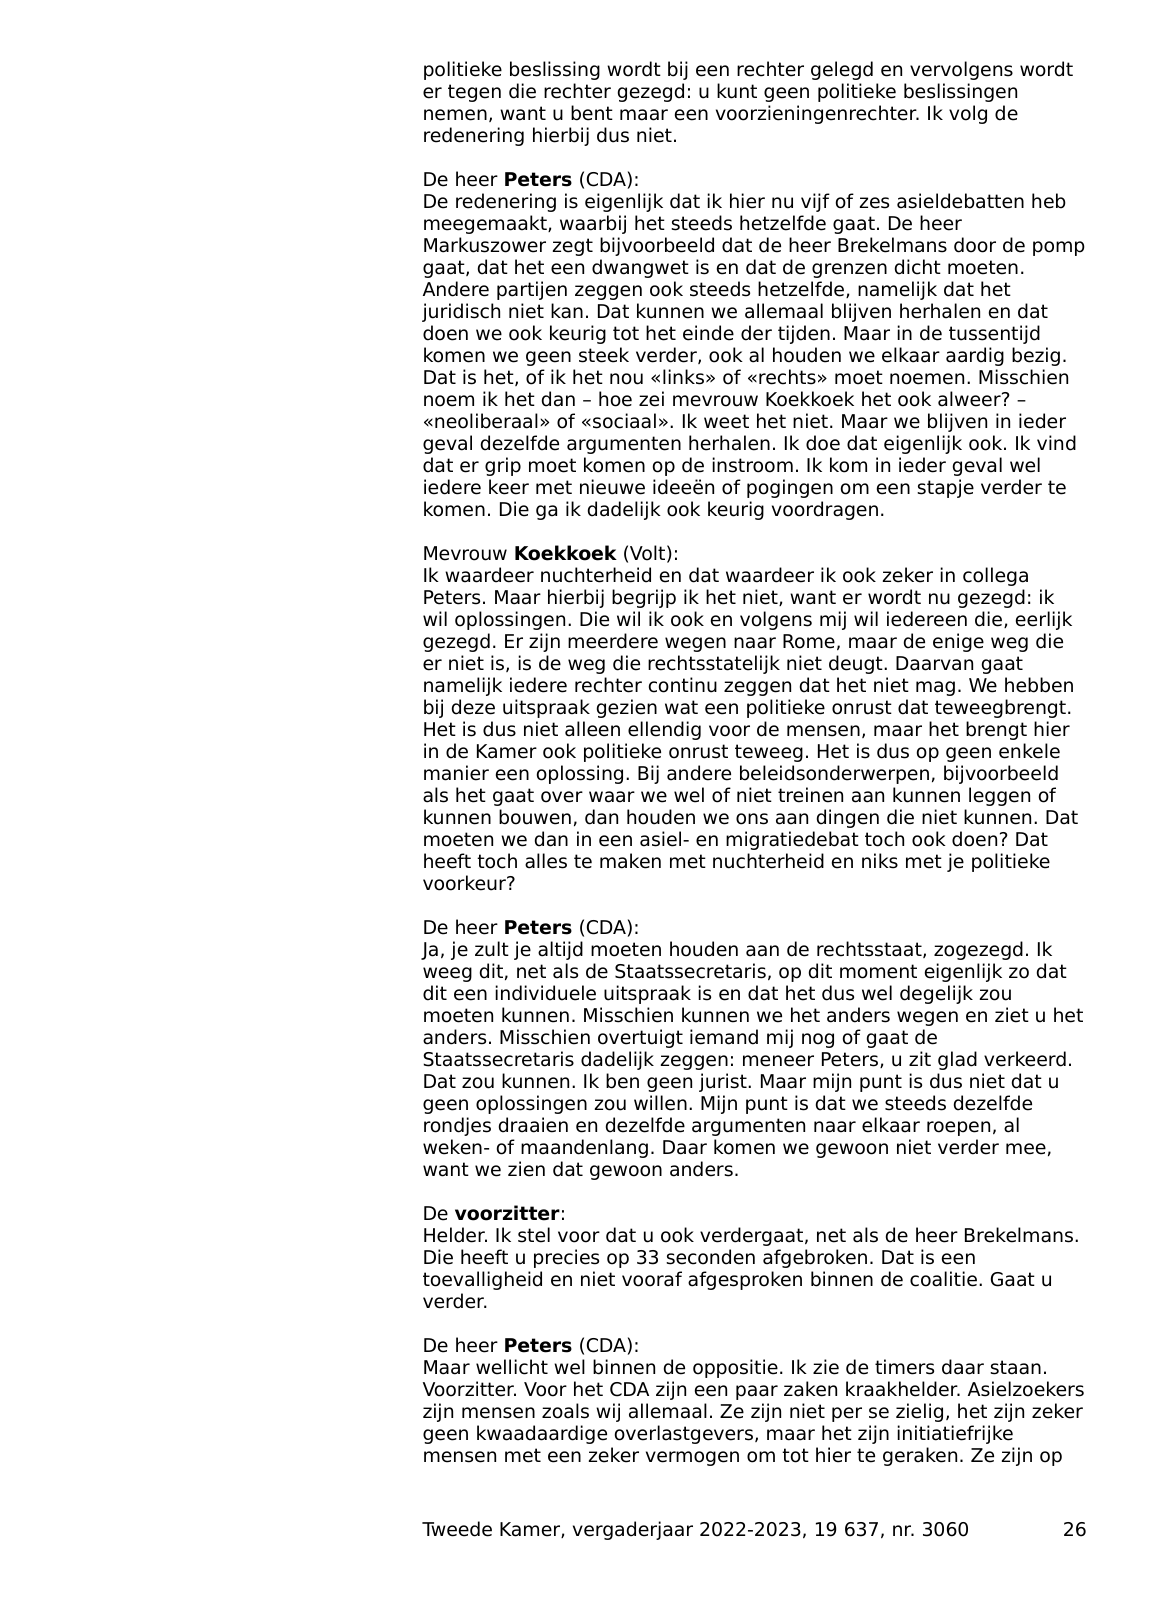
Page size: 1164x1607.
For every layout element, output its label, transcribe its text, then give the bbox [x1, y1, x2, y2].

text De heer Peters (CDA): [422, 1335, 1087, 1357]
text De voorzitter: [422, 1203, 1087, 1225]
text De heer Peters (CDA): [422, 169, 1087, 191]
text De heer Peters (CDA): [422, 917, 1087, 939]
text Mevrouw Koekkoek (Volt): [422, 543, 1087, 565]
text Ik waardeer nuchterheid en dat waardeer ik ook zeker in collega Peters. Maar hierbij begrijp ik het niet, want er wordt nu gezegd: ik wil oplossingen. Die wil ik ook en volgens mij wil iedereen die, eerlijk gezegd. Er zijn meerdere wegen naar Rome, maar de enige weg die er niet is, is de weg die rechtsstatelijk niet deugt. Daarvan gaat namelijk iedere rechter continu zeggen dat het niet mag. We hebben bij deze uitspraak gezien wat een politieke onrust dat teweegbrengt. Het is dus niet alleen ellendig voor de mensen, maar het brengt hier in de Kamer ook politieke onrust teweeg. Het is dus op geen enkele manier een oplossing. Bij andere beleidsonderwerpen, bijvoorbeeld als het gaat over waar we wel of niet treinen aan kunnen leggen of kunnen bouwen, dan houden we ons aan dingen die niet kunnen. Dat moeten we dan in een asiel- en migratiedebat toch ook doen? Dat heeft toch alles te maken met nuchterheid en niks met je politieke voorkeur? [422, 565, 1087, 895]
text De redenering is eigenlijk dat ik hier nu vijf of zes asieldebatten heb meegemaakt, waarbij het steeds hetzelfde gaat. De heer Markuszower zegt bijvoorbeeld dat de heer Brekelmans door de pomp gaat, dat het een dwangwet is en dat de grenzen dicht moeten. Andere partijen zeggen ook steeds hetzelfde, namelijk dat het juridisch niet kan. Dat kunnen we allemaal blijven herhalen en dat doen we ook keurig tot het einde der tijden. Maar in de tussentijd komen we geen steek verder, ook al houden we elkaar aardig bezig. Dat is het, of ik het nou «links» of «rechts» moet noemen. Misschien noem ik het dan – hoe zei mevrouw Koekkoek het ook alweer? – «neoliberaal» of «sociaal». Ik weet het niet. Maar we blijven in ieder geval dezelfde argumenten herhalen. Ik doe dat eigenlijk ook. Ik vind dat er grip moet komen op de instroom. Ik kom in ieder geval wel iedere keer met nieuwe ideeën of pogingen om een stapje verder te komen. Die ga ik dadelijk ook keurig voordragen. [422, 191, 1087, 521]
text Helder. Ik stel voor dat u ook verdergaat, net als de heer Brekelmans. Die heeft u precies op 33 seconden afgebroken. Dat is een toevalligheid en niet vooraf afgesproken binnen de coalitie. Gaat u verder. [422, 1225, 1087, 1313]
text politieke beslissing wordt bij een rechter gelegd en vervolgens wordt er tegen die rechter gezegd: u kunt geen politieke beslissingen nemen, want u bent maar een voorzieningenrechter. Ik volg de redenering hierbij dus niet. [422, 59, 1087, 147]
text Ja, je zult je altijd moeten houden aan de rechtsstaat, zogezegd. Ik weeg dit, net als de Staatssecretaris, op dit moment eigenlijk zo dat dit een individuele uitspraak is en dat het dus wel degelijk zou moeten kunnen. Misschien kunnen we het anders wegen en ziet u het anders. Misschien overtuigt iemand mij nog of gaat de Staatssecretaris dadelijk zeggen: meneer Peters, u zit glad verkeerd. Dat zou kunnen. Ik ben geen jurist. Maar mijn punt is dus niet dat u geen oplossingen zou willen. Mijn punt is dat we steeds dezelfde rondjes draaien en dezelfde argumenten naar elkaar roepen, al weken- of maandenlang. Daar komen we gewoon niet verder mee, want we zien dat gewoon anders. [422, 939, 1087, 1181]
text Maar wellicht wel binnen de oppositie. Ik zie de timers daar staan. [422, 1357, 1087, 1379]
text Voorzitter. Voor het CDA zijn een paar zaken kraakhelder. Asielzoekers zijn mensen zoals wij allemaal. Ze zijn niet per se zielig, het zijn zeker geen kwaadaardige overlastgevers, maar het zijn initiatiefrijke mensen met een zeker vermogen om tot hier te geraken. Ze zijn op [422, 1379, 1087, 1467]
